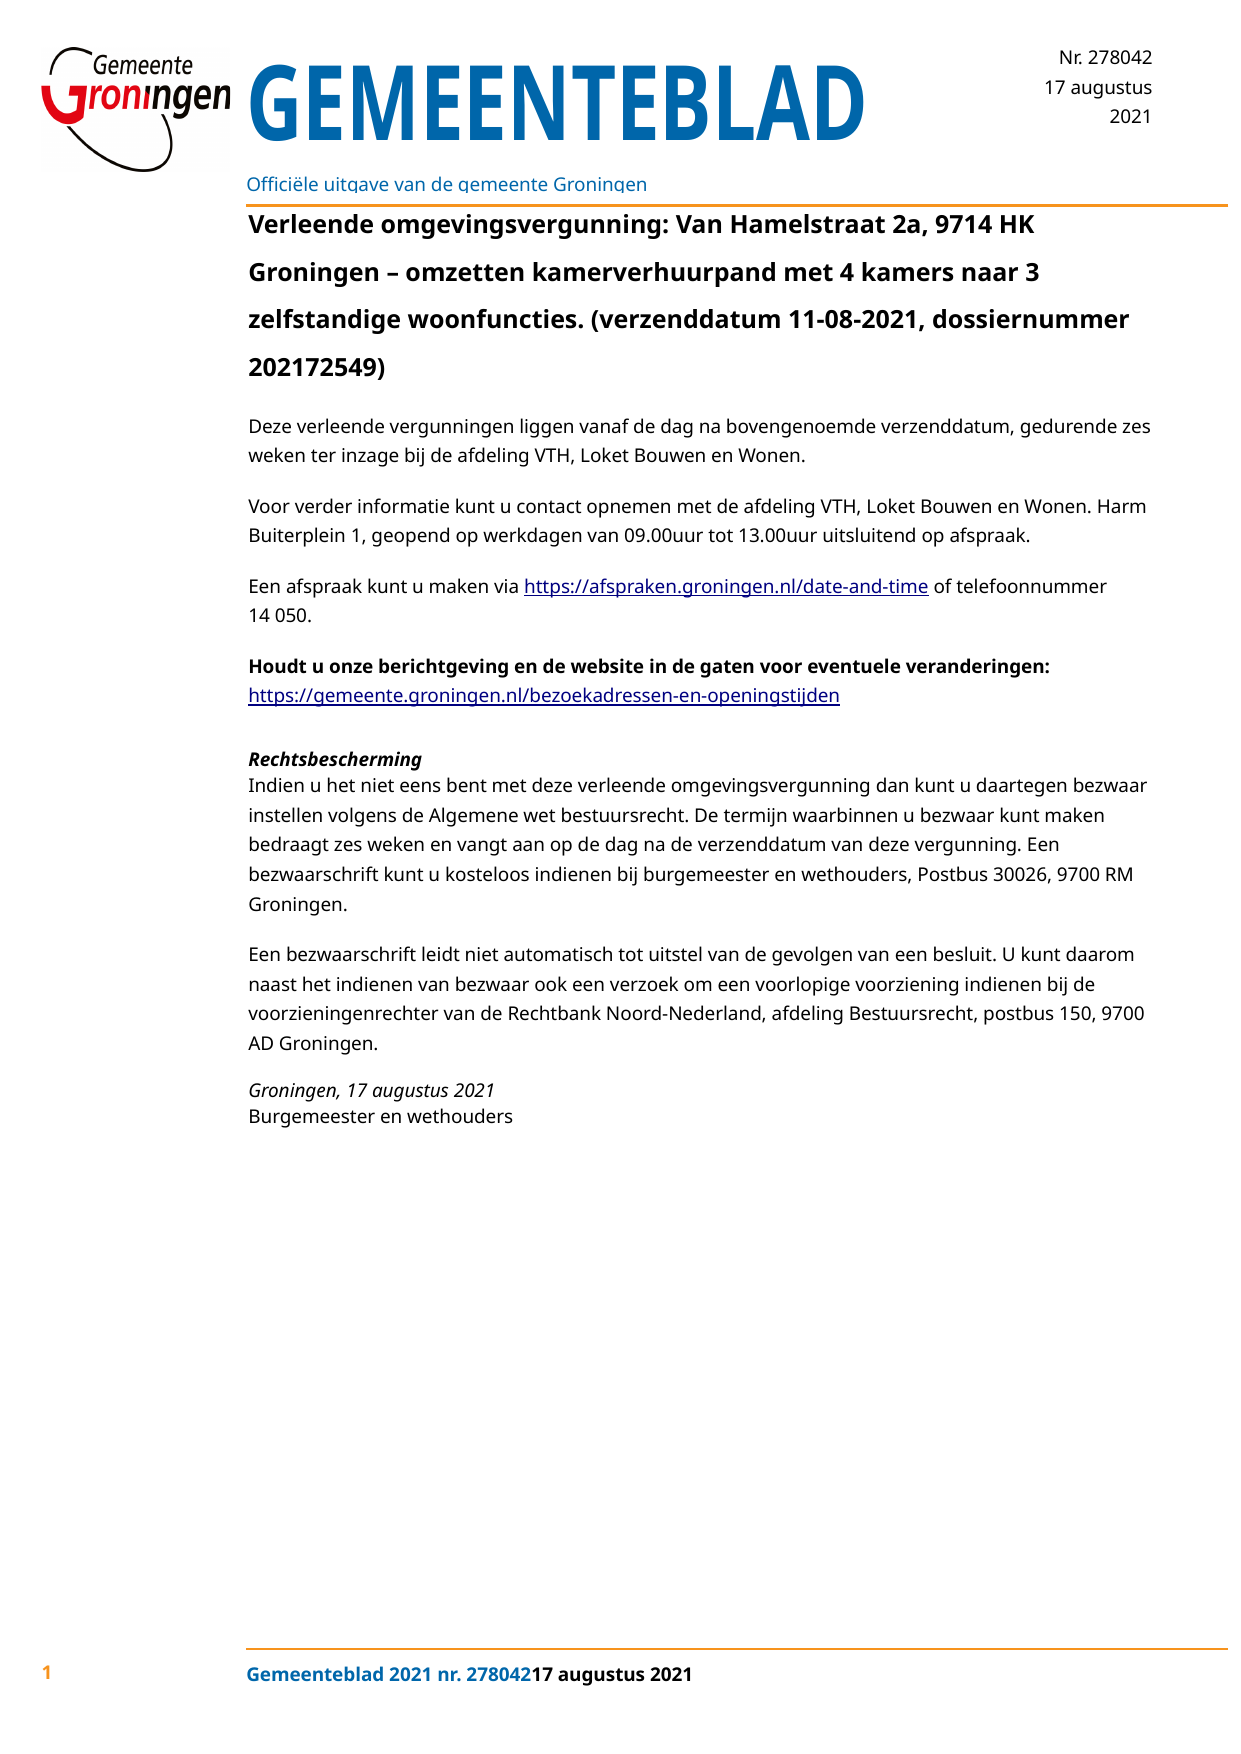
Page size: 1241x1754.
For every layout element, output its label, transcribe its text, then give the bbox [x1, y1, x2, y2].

text Indien u het niet eens bent met deze verleende omgevingsvergunning dan kunt u daartegen bezwaar instellen volgens de Algemene wet bestuursrecht. De termijn waarbinnen u bezwaar kunt maken bedraagt zes weken en vangt aan op de dag na de verzenddatum van deze vergunning. Een bezwaarschrift kunt u kosteloos indienen bij burgemeester en wethouders, Postbus 30026, 9700 RM Groningen. [248, 772, 1152, 916]
text Verleende omgevingsvergunning: Van Hamelstraat 2a, 9714 HK Groningen – omzetten kamerverhuurpand met 4 kamers naar 3 zelfstandige woonfuncties. (verzenddatum 11-08-2021, dossiernummer 202172549) [248, 207, 1152, 384]
text Een afspraak kunt u maken via https://afspraken.groningen.nl/date-and-time of telefoonnummer 14 050. [248, 573, 1152, 628]
text Deze verleende vergunningen liggen vanaf de dag na bovengenoemde verzenddatum, gedurende zes weken ter inzage bij de afdeling VTH, Loket Bouwen en Wonen. [248, 413, 1152, 468]
text Burgemeester en wethouders [248, 1103, 1152, 1129]
text Voor verder informatie kunt u contact opnemen met de afdeling VTH, Loket Bouwen en Wonen. Harm Buiterplein 1, geopend op werkdagen van 09.00uur tot 13.00uur uitsluitend op afspraak. [248, 493, 1152, 548]
text Een bezwaarschrift leidt niet automatisch tot uitstel van de gevolgen van een besluit. U kunt daarom naast het indienen van bezwaar ook een verzoek om een voorlopige voorziening indienen bij de voorzieningenrechter van de Rechtbank Noord-Nederland, afdeling Bestuursrecht, postbus 150, 9700 AD Groningen. [248, 941, 1152, 1056]
text Groningen, 17 augustus 2021 [248, 1078, 1152, 1103]
picture [41, 47, 231, 172]
text Houdt u onze berichtgeving en de website in de gaten voor eventuele veranderingen: https://gemeente.groningen.nl/bezoekadressen-en-openingstijden [248, 653, 1152, 708]
text Rechtsbescherming [248, 747, 1152, 772]
